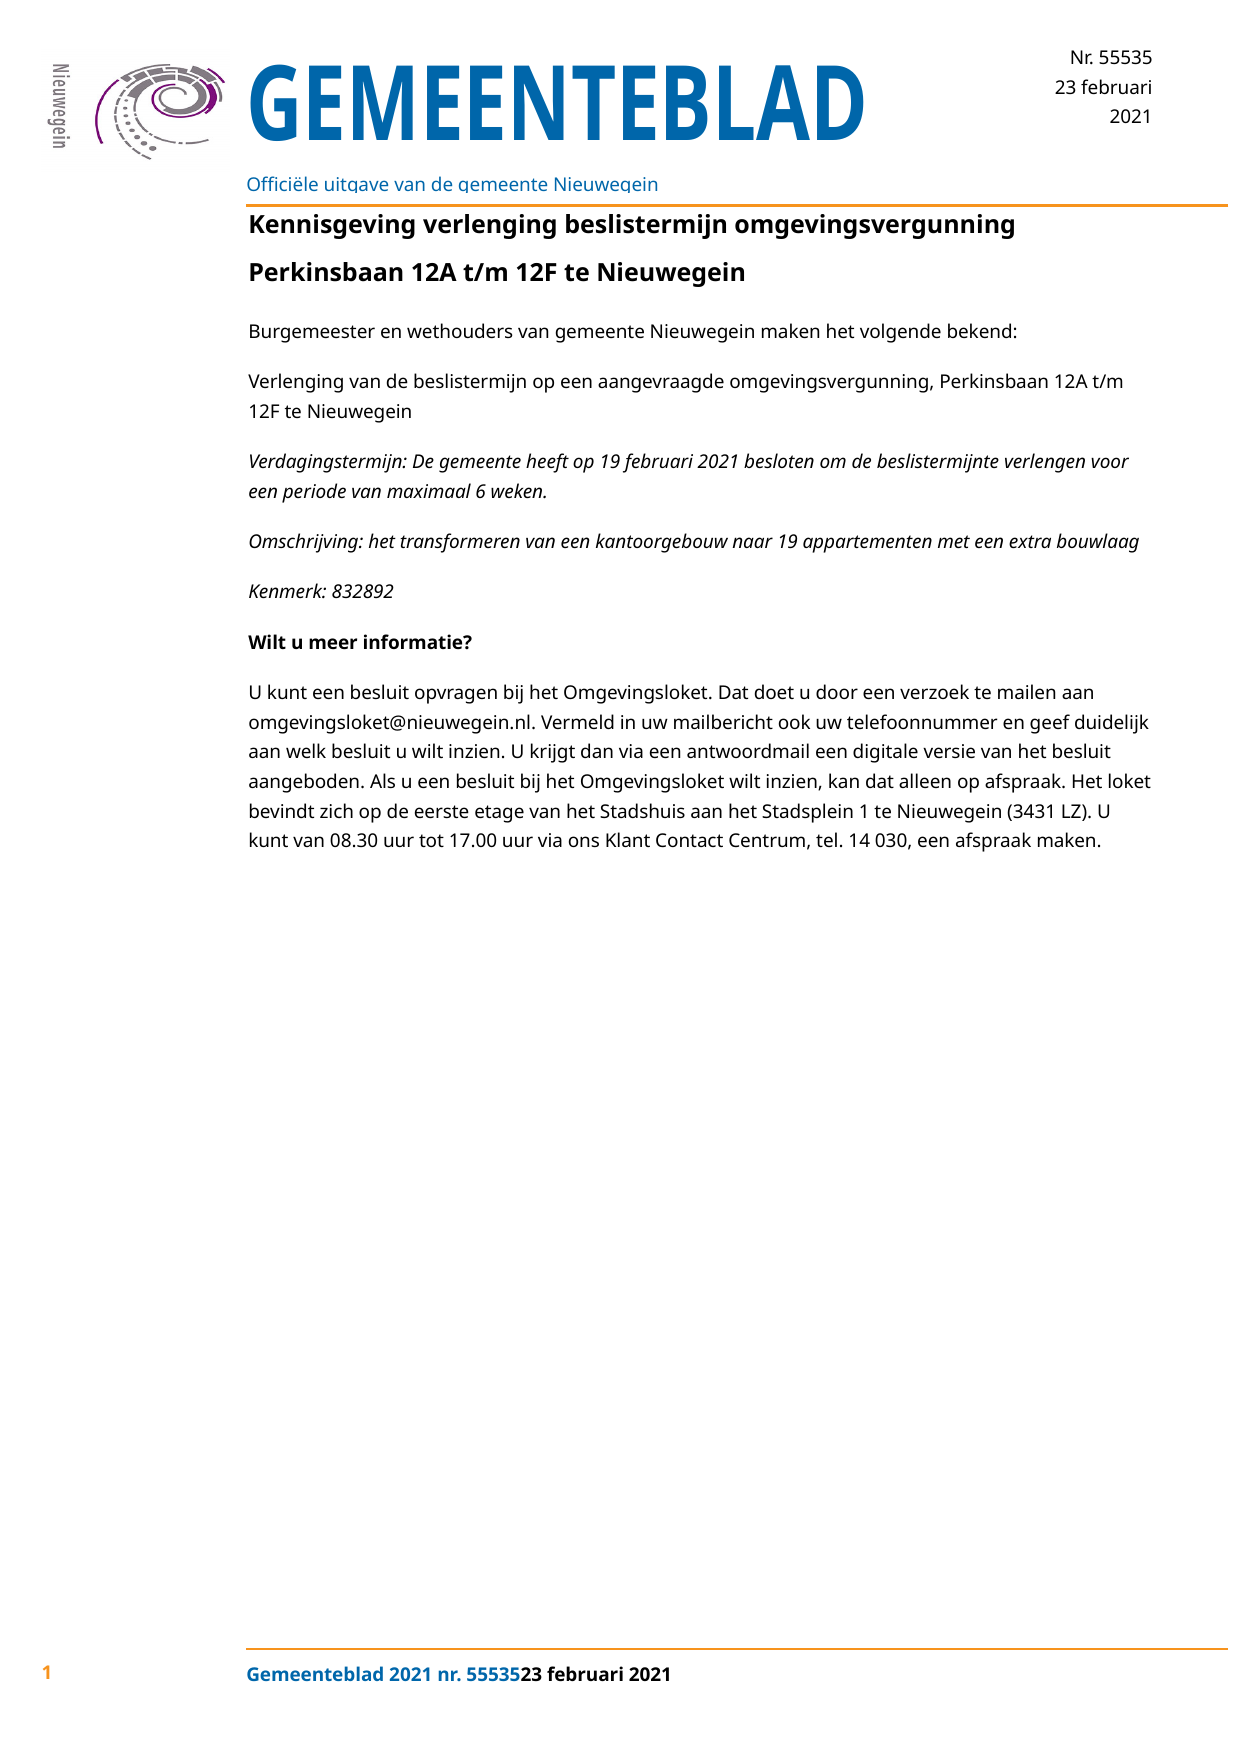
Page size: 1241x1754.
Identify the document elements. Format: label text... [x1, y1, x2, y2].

picture [41, 47, 231, 172]
text Omschrijving: het transformeren van een kantoorgebouw naar 19 appartementen met een extra bouwlaag [248, 528, 1152, 554]
text Burgemeester en wethouders van gemeente Nieuwegein maken het volgende bekend: [248, 318, 1152, 344]
text Kenmerk: 832892 [248, 579, 1152, 604]
text Wilt u meer informatie? [248, 629, 1152, 655]
text Verdagingstermijn: De gemeente heeft op 19 februari 2021 besloten om de beslistermijnte verlengen voor een periode van maximaal 6 weken. [248, 448, 1152, 504]
text Kennisgeving verlenging beslistermijn omgevingsvergunning Perkinsbaan 12A t/m 12F te Nieuwegein [248, 207, 1152, 288]
text U kunt een besluit opvragen bij het Omgevingsloket. Dat doet u door een verzoek te mailen aan omgevingsloket@nieuwegein.nl. Vermeld in uw mailbericht ook uw telefoonnummer en geef duidelijk aan welk besluit u wilt inzien. U krijgt dan via een antwoordmail een digitale versie van het besluit aangeboden. Als u een besluit bij het Omgevingsloket wilt inzien, kan dat alleen op afspraak. Het loket bevindt zich op de eerste etage van het Stadshuis aan het Stadsplein 1 te Nieuwegein (3431 LZ). U kunt van 08.30 uur tot 17.00 uur via ons Klant Contact Centrum, tel. 14 030, een afspraak maken. [248, 679, 1152, 853]
text Verlenging van de beslistermijn op een aangevraagde omgevingsvergunning, Perkinsbaan 12A t/m 12F te Nieuwegein [248, 368, 1152, 424]
